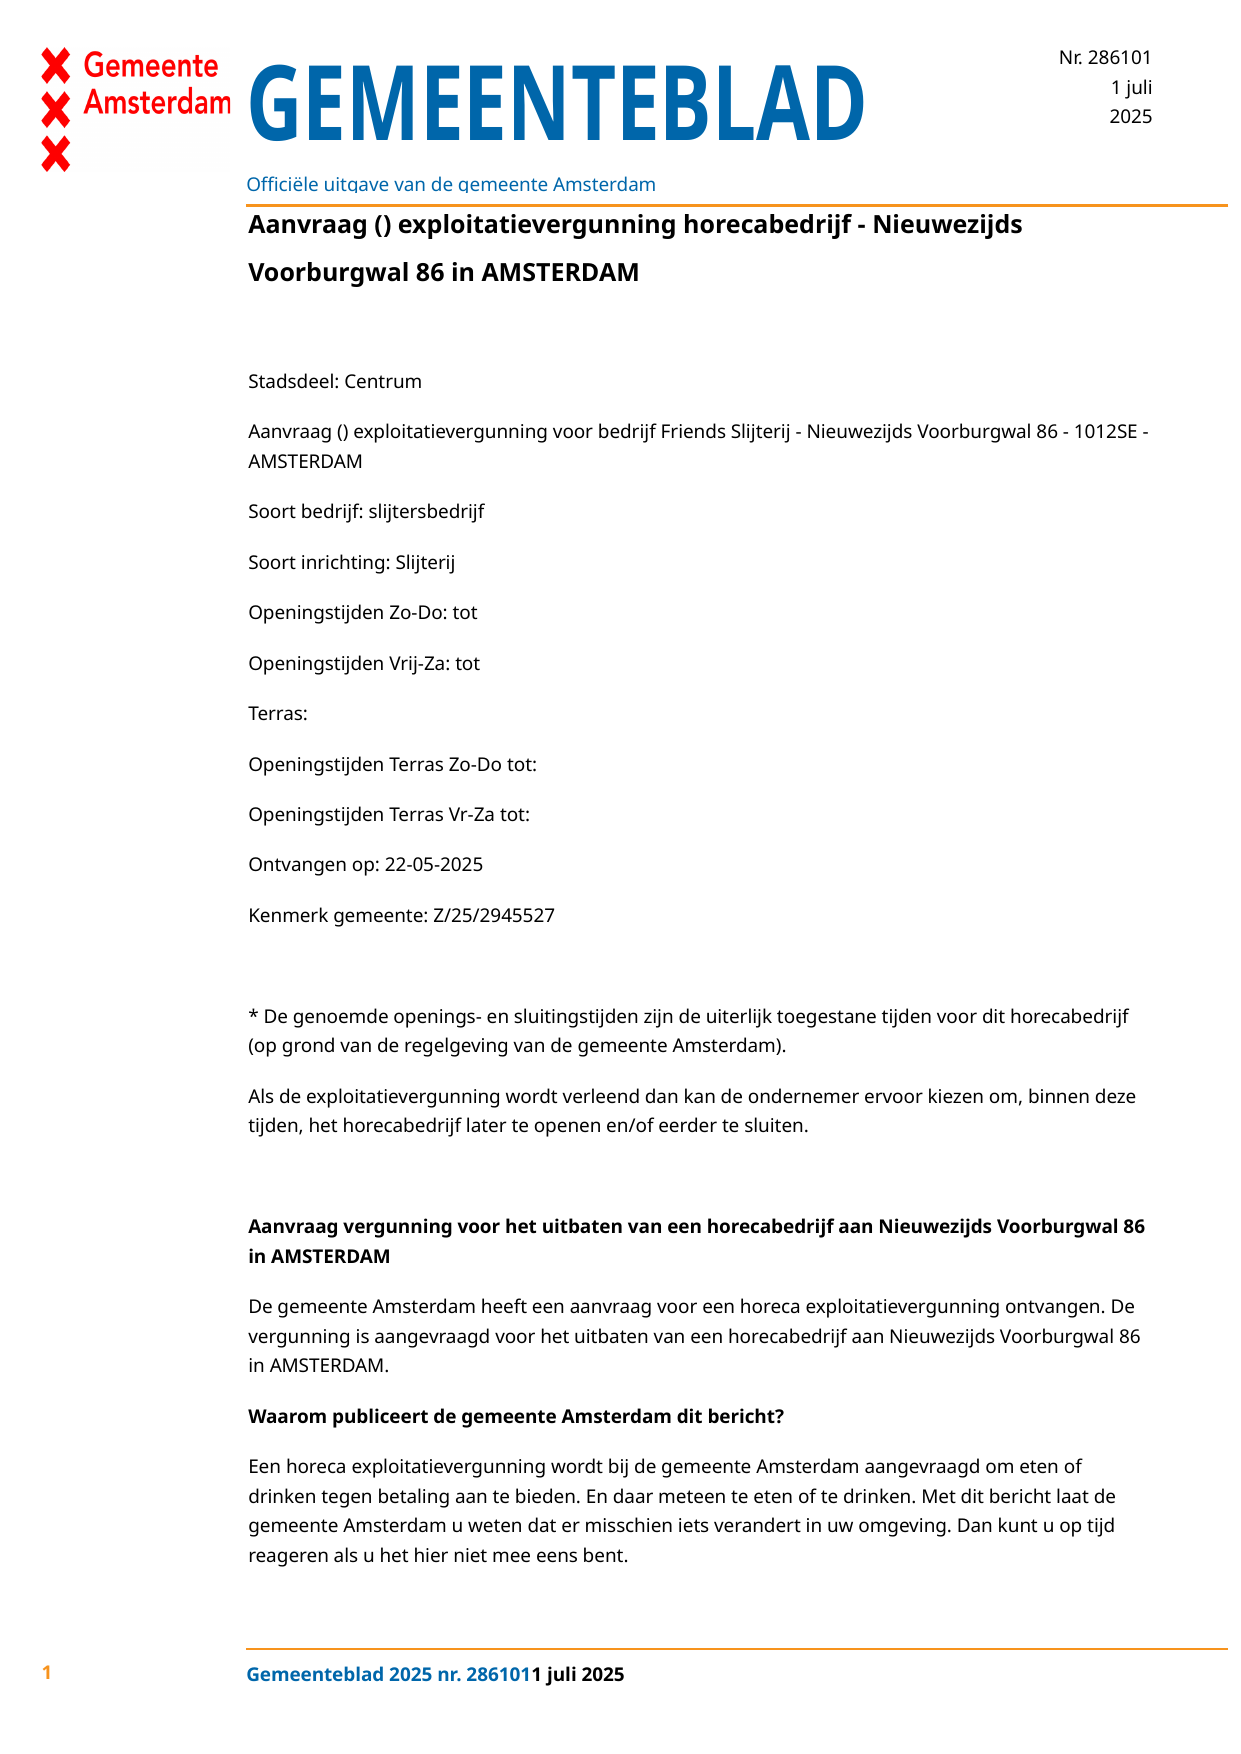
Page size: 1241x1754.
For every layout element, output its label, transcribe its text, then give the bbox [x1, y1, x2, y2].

text Als de exploitatievergunning wordt verleend dan kan de ondernemer ervoor kiezen om, binnen deze tijden, het horecabedrijf later te openen en/of eerder te sluiten. [248, 1083, 1152, 1138]
text Ontvangen op: 22-05-2025 [248, 852, 1152, 877]
text Soort inrichting: Slijterij [248, 549, 1152, 575]
text Een horeca exploitatievergunning wordt bij de gemeente Amsterdam aangevraagd om eten of drinken tegen betaling aan te bieden. En daar meteen te eten of te drinken. Met dit bericht laat de gemeente Amsterdam u weten dat er misschien iets verandert in uw omgeving. Dan kunt u op tijd reageren als u het hier niet mee eens bent. [248, 1453, 1152, 1568]
text * De genoemde openings- en sluitingstijden zijn de uiterlijk toegestane tijden voor dit horecabedrijf (op grond van de regelgeving van de gemeente Amsterdam). [248, 1003, 1152, 1058]
picture [41, 47, 231, 172]
text Aanvraag vergunning voor het uitbaten van een horecabedrijf aan Nieuwezijds Voorburgwal 86 in AMSTERDAM [248, 1213, 1152, 1269]
text Kenmerk gemeente: Z/25/2945527 [248, 902, 1152, 928]
text Soort bedrijf: slijtersbedrijf [248, 499, 1152, 524]
text Aanvraag () exploitatievergunning horecabedrijf - Nieuwezijds Voorburgwal 86 in AMSTERDAM [248, 207, 1152, 288]
text Stadsdeel: Centrum [248, 368, 1152, 394]
text Openingstijden Vrij-Za: tot [248, 650, 1152, 676]
text Terras: [248, 700, 1152, 726]
text Openingstijden Zo-Do: tot [248, 599, 1152, 625]
text De gemeente Amsterdam heeft een aanvraag voor een horeca exploitatievergunning ontvangen. De vergunning is aangevraagd voor het uitbaten van een horecabedrijf aan Nieuwezijds Voorburgwal 86 in AMSTERDAM. [248, 1293, 1152, 1378]
text Openingstijden Terras Vr-Za tot: [248, 801, 1152, 827]
text Waarom publiceert de gemeente Amsterdam dit bericht? [248, 1403, 1152, 1429]
text Aanvraag () exploitatievergunning voor bedrijf Friends Slijterij - Nieuwezijds Voorburgwal 86 - 1012SE - AMSTERDAM [248, 419, 1152, 474]
text Openingstijden Terras Zo-Do tot: [248, 751, 1152, 777]
